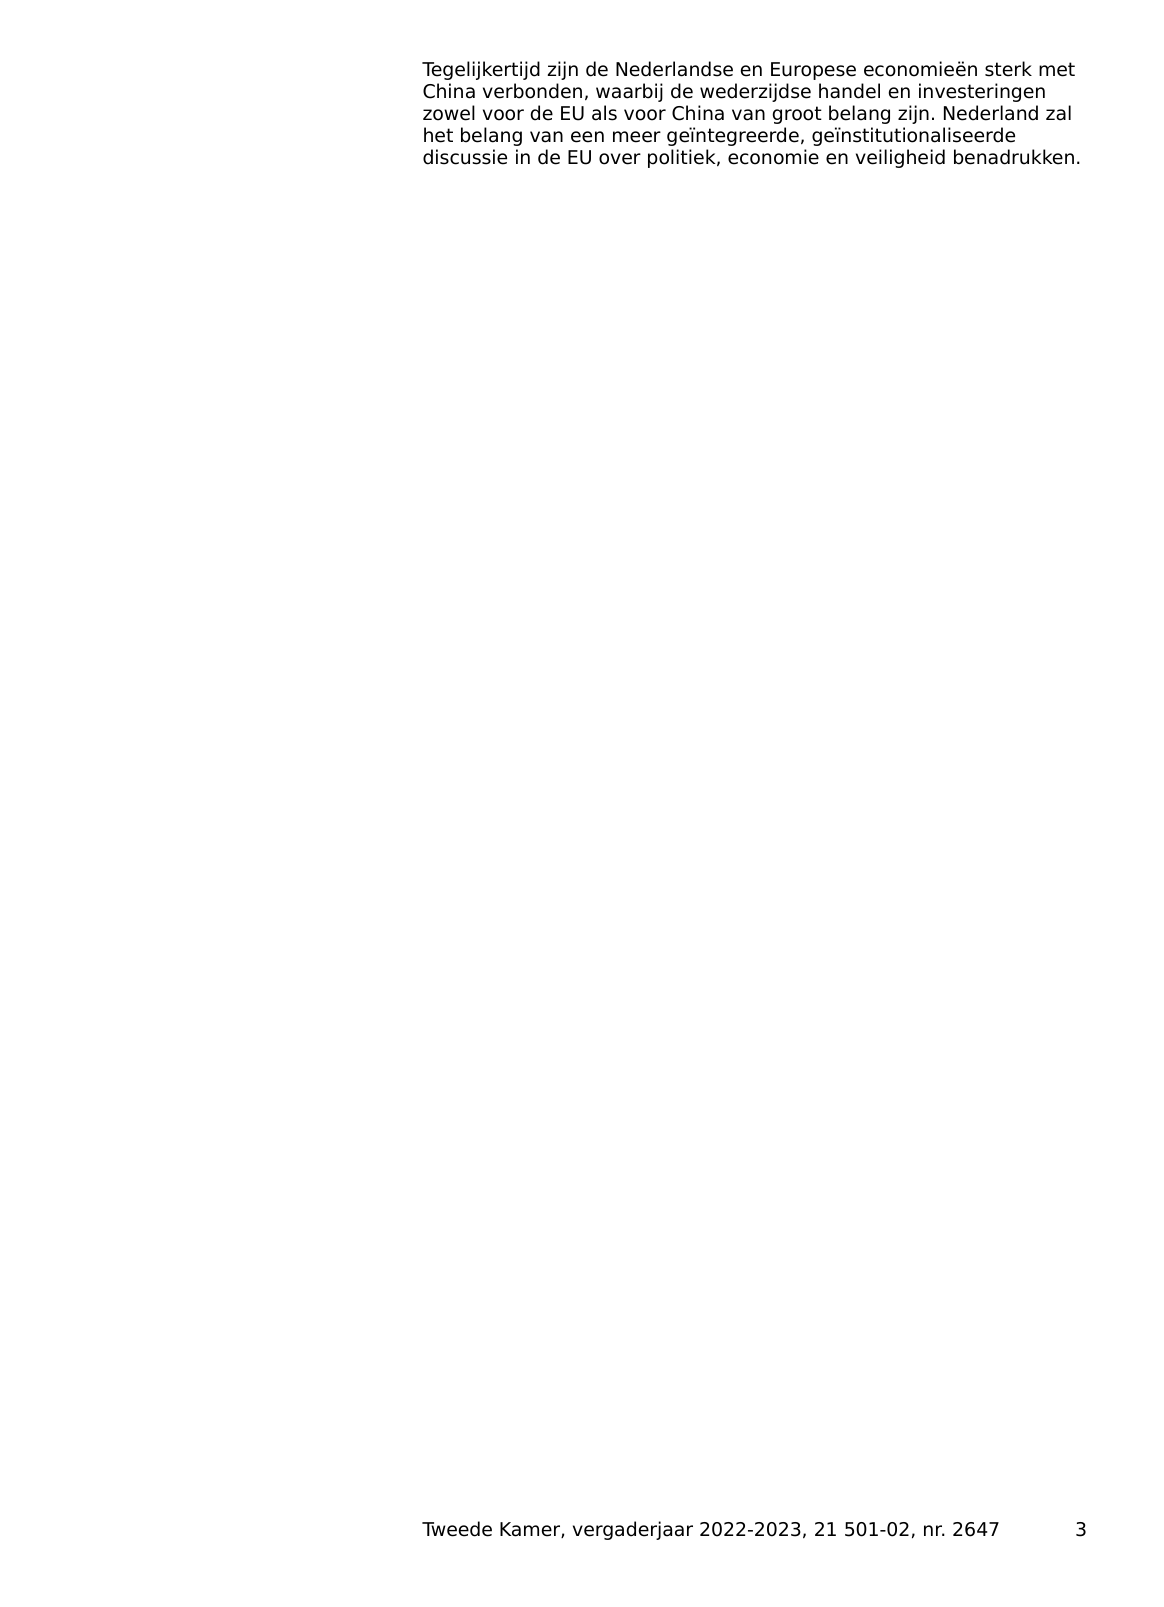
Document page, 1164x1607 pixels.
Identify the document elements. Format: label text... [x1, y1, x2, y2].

text Tegelijkertijd zijn de Nederlandse en Europese economieën sterk met China verbonden, waarbij de wederzijdse handel en investeringen zowel voor de EU als voor China van groot belang zijn. Nederland zal het belang van een meer geïntegreerde, geïnstitutionaliseerde discussie in de EU over politiek, economie en veiligheid benadrukken. [422, 59, 1087, 169]
